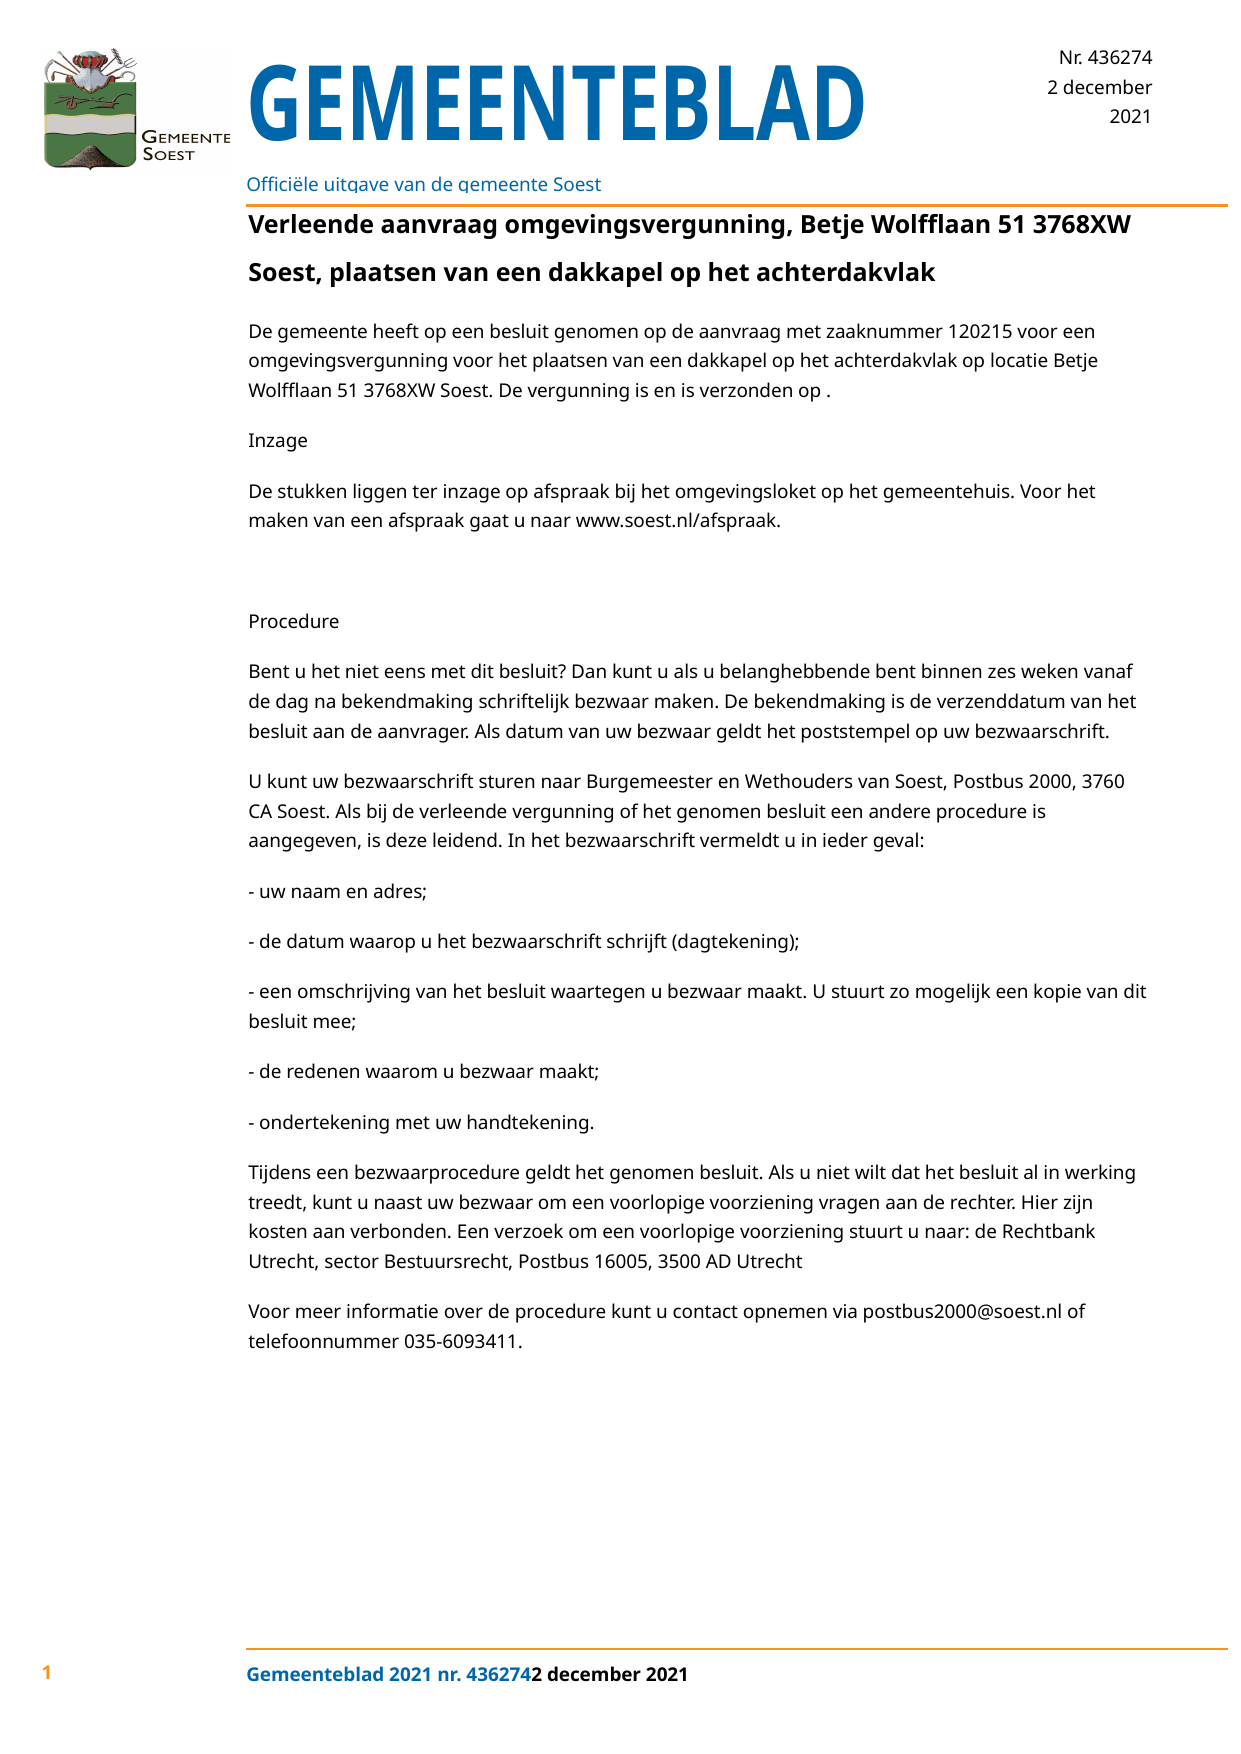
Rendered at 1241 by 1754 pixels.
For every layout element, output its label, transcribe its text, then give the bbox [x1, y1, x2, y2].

picture [41, 47, 231, 172]
text De gemeente heeft op een besluit genomen op de aanvraag met zaaknummer 120215 voor een omgevingsvergunning voor het plaatsen van een dakkapel op het achterdakvlak op locatie Betje Wolfflaan 51 3768XW Soest. De vergunning is en is verzonden op . [248, 318, 1152, 403]
text - de datum waarop u het bezwaarschrift schrijft (dagtekening); [248, 928, 1152, 954]
text Procedure [248, 608, 1152, 634]
text U kunt uw bezwaarschrift sturen naar Burgemeester en Wethouders van Soest, Postbus 2000, 3760 CA Soest. Als bij de verleende vergunning of het genomen besluit een andere procedure is aangegeven, is deze leidend. In het bezwaarschrift vermeldt u in ieder geval: [248, 768, 1152, 853]
text Bent u het niet eens met dit besluit? Dan kunt u als u belanghebbende bent binnen zes weken vanaf de dag na bekendmaking schriftelijk bezwaar maken. De bekendmaking is de verzenddatum van het besluit aan de aanvrager. Als datum van uw bezwaar geldt het poststempel op uw bezwaarschrift. [248, 659, 1152, 744]
text Verleende aanvraag omgevingsvergunning, Betje Wolfflaan 51 3768XW Soest, plaatsen van een dakkapel op het achterdakvlak [248, 207, 1152, 288]
text - een omschrijving van het besluit waartegen u bezwaar maakt. U stuurt zo mogelijk een kopie van dit besluit mee; [248, 979, 1152, 1034]
text Voor meer informatie over de procedure kunt u contact opnemen via postbus2000@soest.nl of telefoonnummer 035-6093411. [248, 1299, 1152, 1354]
text De stukken liggen ter inzage op afspraak bij het omgevingsloket op het gemeentehuis. Voor het maken van een afspraak gaat u naar www.soest.nl/afspraak. [248, 478, 1152, 533]
text - ondertekening met uw handtekening. [248, 1109, 1152, 1135]
text - de redenen waarom u bezwaar maakt; [248, 1059, 1152, 1084]
text Inzage [248, 427, 1152, 453]
text - uw naam en adres; [248, 878, 1152, 904]
text Tijdens een bezwaarprocedure geldt het genomen besluit. Als u niet wilt dat het besluit al in werking treedt, kunt u naast uw bezwaar om een voorlopige voorziening vragen aan de rechter. Hier zijn kosten aan verbonden. Een verzoek om een voorlopige voorziening stuurt u naar: de Rechtbank Utrecht, sector Bestuursrecht, Postbus 16005, 3500 AD Utrecht [248, 1159, 1152, 1274]
